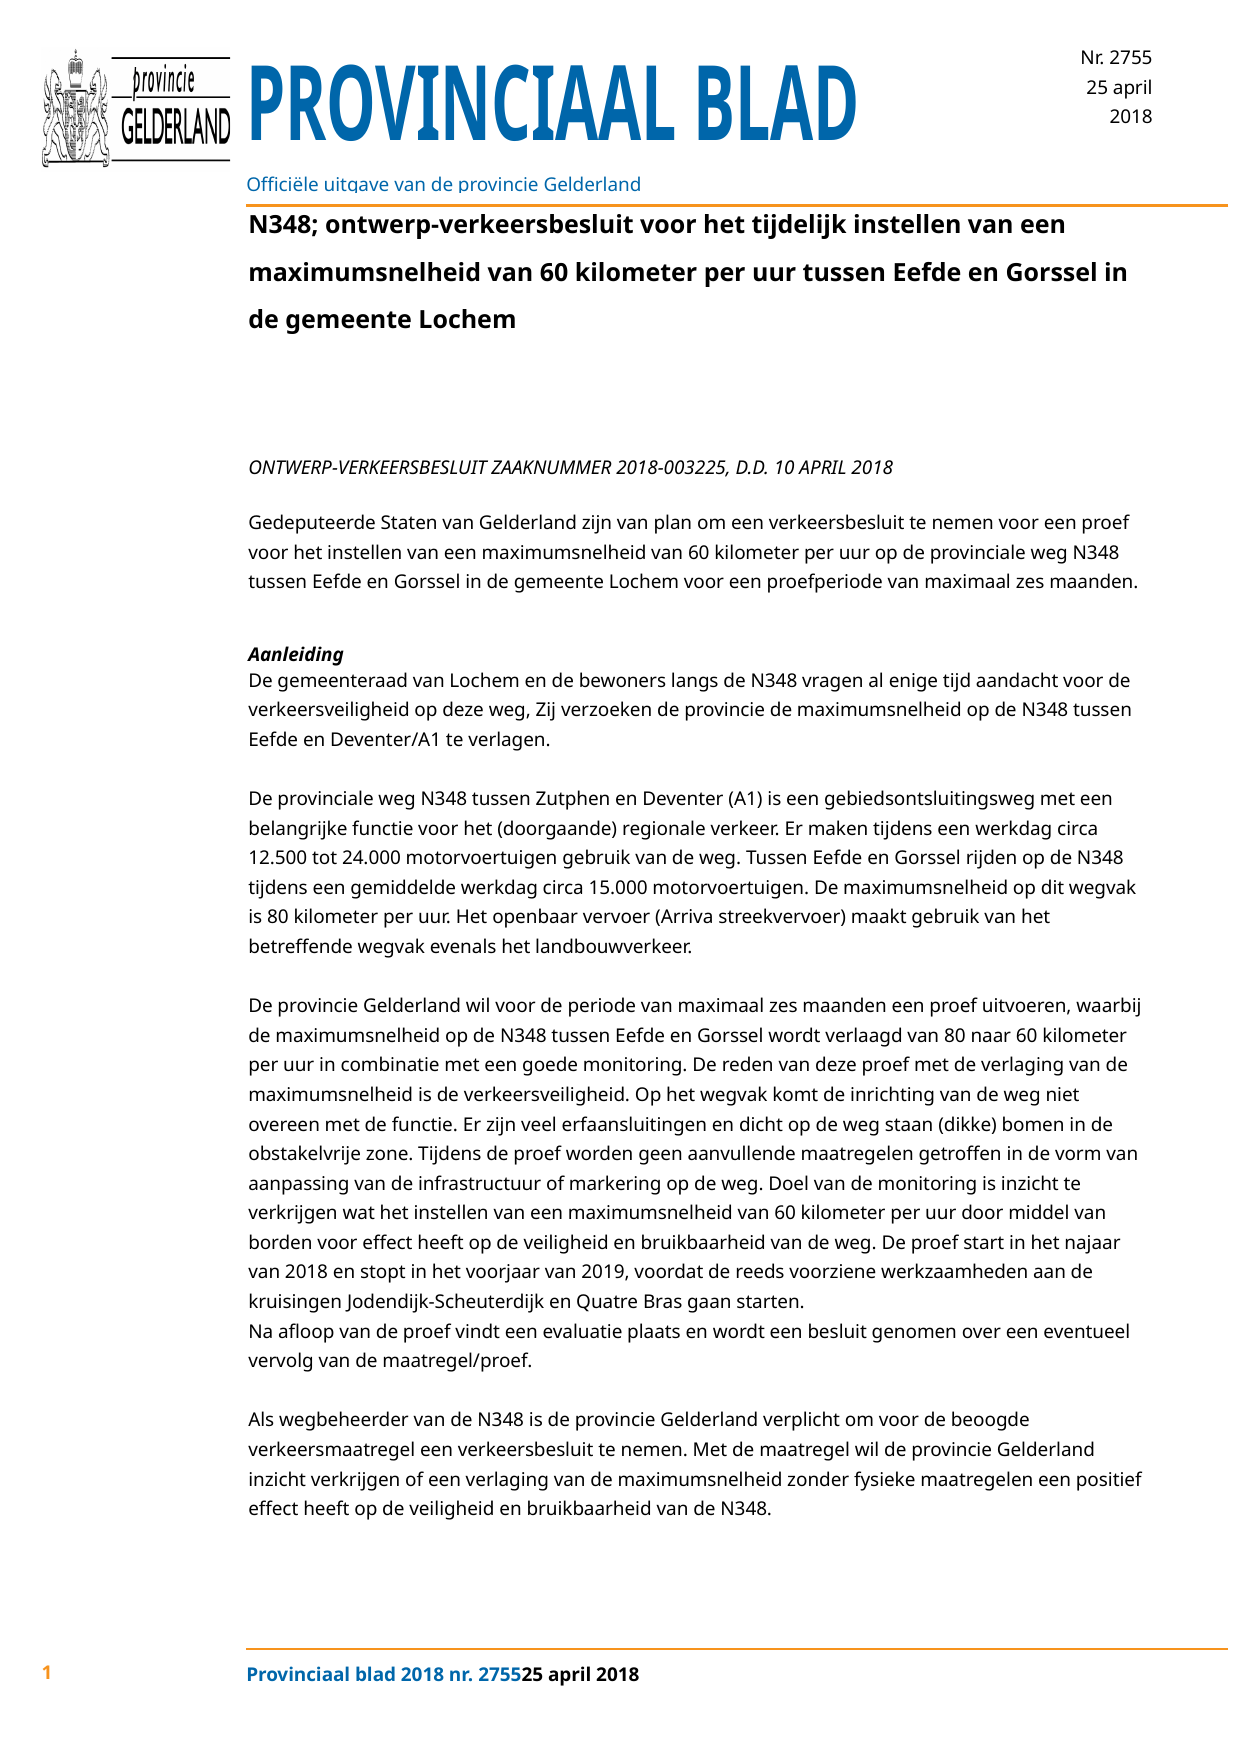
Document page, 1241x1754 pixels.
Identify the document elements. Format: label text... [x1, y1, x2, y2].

text De provinciale weg N348 tussen Zutphen en Deventer (A1) is een gebiedsontsluitingsweg met een belangrijke functie voor het (doorgaande) regionale verkeer. Er maken tijdens een werkdag circa 12.500 tot 24.000 motorvoertuigen gebruik van de weg. Tussen Eefde en Gorssel rijden op de N348 tijdens een gemiddelde werkdag circa 15.000 motorvoertuigen. De maximumsnelheid op dit wegvak is 80 kilometer per uur. Het openbaar vervoer (Arriva streekvervoer) maakt gebruik van het betreffende wegvak evenals het landbouwverkeer. [248, 785, 1152, 959]
text Gedeputeerde Staten van Gelderland zijn van plan om een verkeersbesluit te nemen voor een proef voor het instellen van een maximumsnelheid van 60 kilometer per uur op de provinciale weg N348 tussen Eefde en Gorssel in de gemeente Lochem voor een proefperiode van maximaal zes maanden. [248, 509, 1152, 594]
picture [41, 47, 231, 172]
text De provincie Gelderland wil voor de periode van maximaal zes maanden een proef uitvoeren, waarbij de maximumsnelheid op de N348 tussen Eefde en Gorssel wordt verlaagd van 80 naar 60 kilometer per uur in combinatie met een goede monitoring. De reden van deze proef met de verlaging van de maximumsnelheid is de verkeersveiligheid. Op het wegvak komt de inrichting van de weg niet overeen met de functie. Er zijn veel erfaansluitingen en dicht op de weg staan (dikke) bomen in de obstakelvrije zone. Tijdens de proef worden geen aanvullende maatregelen getroffen in de vorm van aanpassing van de infrastructuur of markering op de weg. Doel van de monitoring is inzicht te verkrijgen wat het instellen van een maximumsnelheid van 60 kilometer per uur door middel van borden voor effect heeft op de veiligheid en bruikbaarheid van de weg. De proef start in het najaar van 2018 en stopt in het voorjaar van 2019, voordat de reeds voorziene werkzaamheden aan de kruisingen Jodendijk-Scheuterdijk en Quatre Bras gaan starten. [248, 992, 1152, 1314]
text De gemeenteraad van Lochem en de bewoners langs de N348 vragen al enige tijd aandacht voor de verkeersveiligheid op deze weg, Zij verzoeken de provincie de maximumsnelheid op de N348 tussen Eefde en Deventer/A1 te verlagen. [248, 667, 1152, 752]
text Na afloop van de proef vindt een evaluatie plaats en wordt een besluit genomen over een eventueel vervolg van de maatregel/proef. [248, 1318, 1152, 1373]
text ONTWERP-VERKEERSBESLUIT ZAAKNUMMER 2018-003225, D.D. 10 APRIL 2018 [248, 454, 1152, 480]
text Aanleiding [248, 641, 1152, 667]
text Als wegbeheerder van de N348 is de provincie Gelderland verplicht om voor de beoogde verkeersmaatregel een verkeersbesluit te nemen. Met de maatregel wil de provincie Gelderland inzicht verkrijgen of een verlaging van de maximumsnelheid zonder fysieke maatregelen een positief effect heeft op de veiligheid en bruikbaarheid van de N348. [248, 1407, 1152, 1521]
text N348; ontwerp-verkeersbesluit voor het tijdelijk instellen van een maximumsnelheid van 60 kilometer per uur tussen Eefde en Gorssel in de gemeente Lochem [248, 207, 1152, 336]
